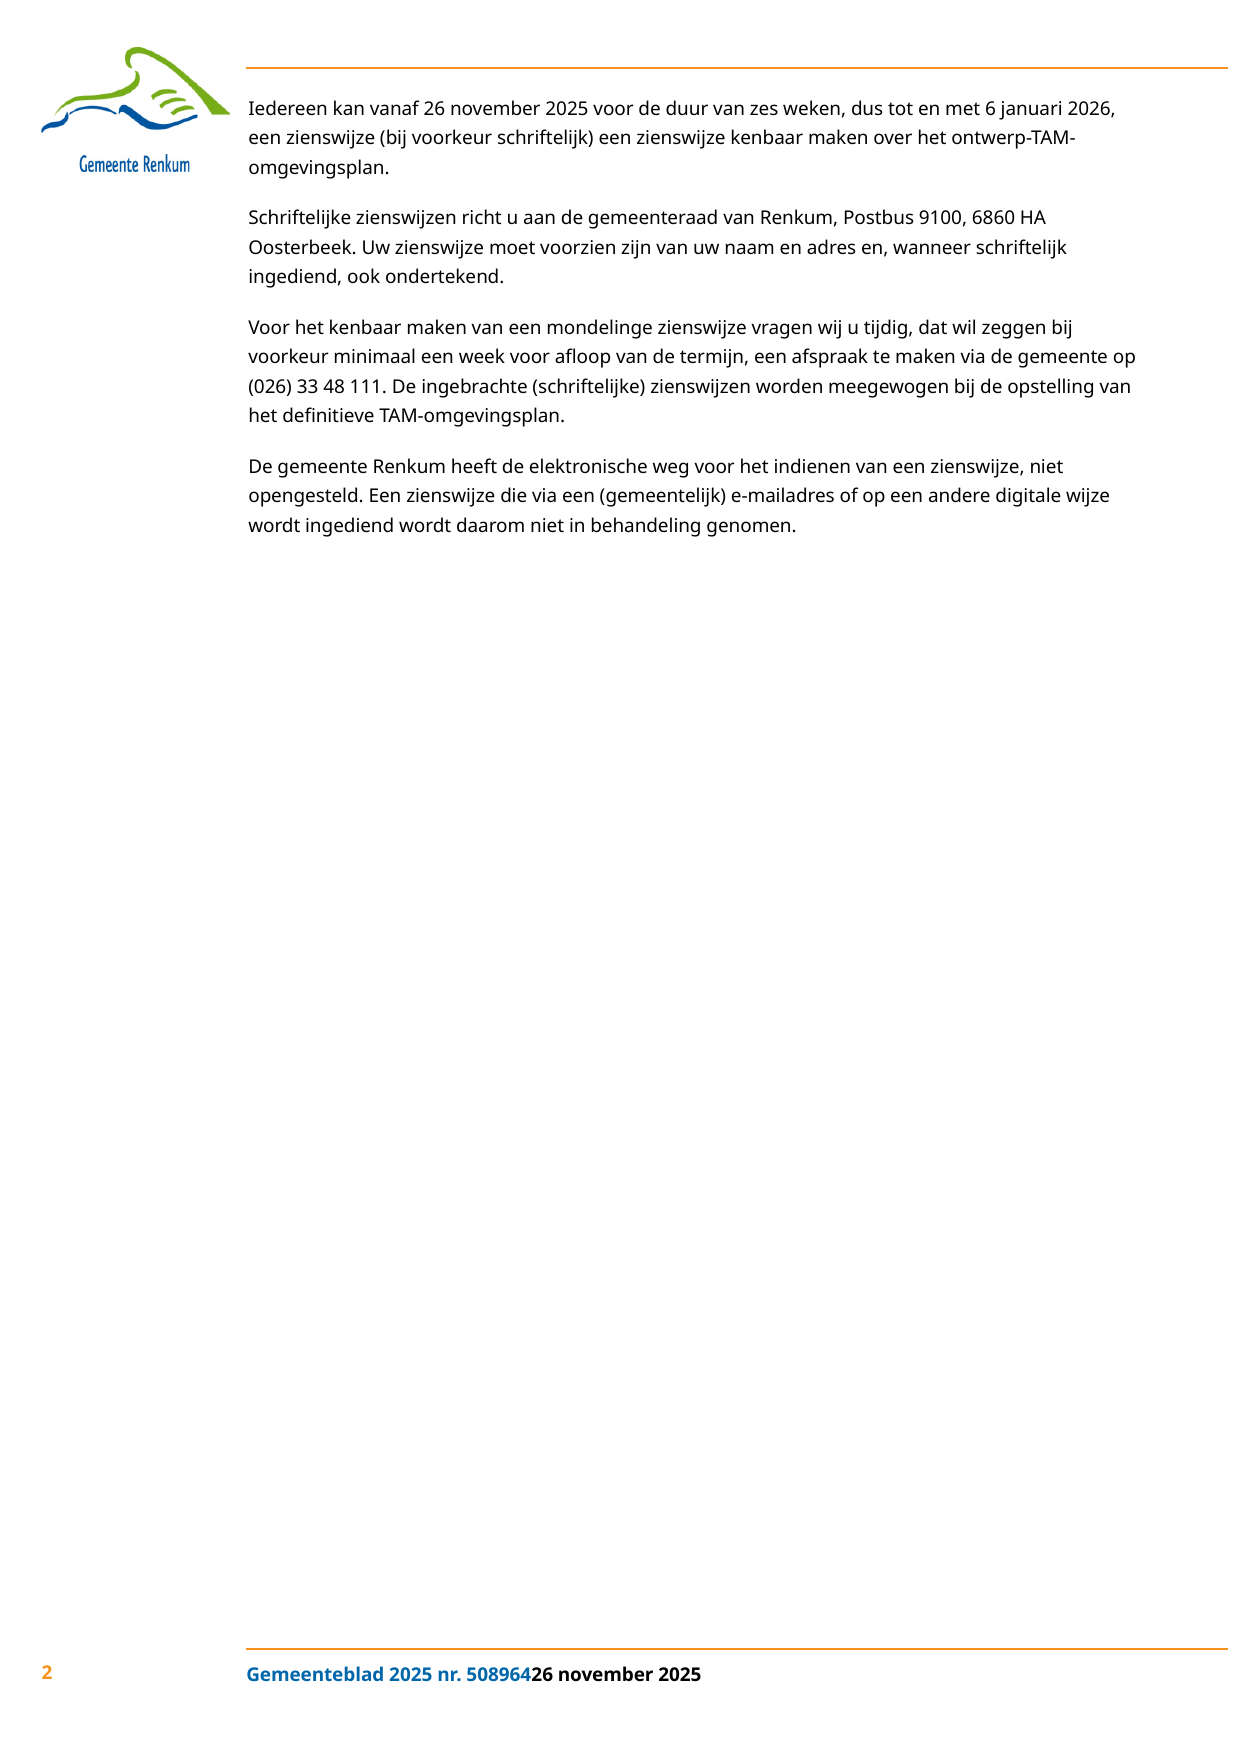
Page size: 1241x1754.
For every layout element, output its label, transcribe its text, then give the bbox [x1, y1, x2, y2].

text Iedereen kan vanaf 26 november 2025 voor de duur van zes weken, dus tot en met 6 januari 2026, een zienswijze (bij voorkeur schriftelijk) een zienswijze kenbaar maken over het ontwerp-TAM-omgevingsplan. [248, 95, 1152, 180]
text De gemeente Renkum heeft de elektronische weg voor het indienen van een zienswijze, niet opengesteld. Een zienswijze die via een (gemeentelijk) e-mailadres of op een andere digitale wijze wordt ingediend wordt daarom niet in behandeling genomen. [248, 453, 1152, 538]
text Voor het kenbaar maken van een mondelinge zienswijze vragen wij u tijdig, dat wil zeggen bij voorkeur minimaal een week voor afloop van de termijn, een afspraak te maken via de gemeente op (026) 33 48 111. De ingebrachte (schriftelijke) zienswijzen worden meegewogen bij de opstelling van het definitieve TAM-omgevingsplan. [248, 314, 1152, 428]
picture [41, 47, 231, 172]
text Schriftelijke zienswijzen richt u aan de gemeenteraad van Renkum, Postbus 9100, 6860 HA Oosterbeek. Uw zienswijze moet voorzien zijn van uw naam en adres en, wanneer schriftelijk ingediend, ook ondertekend. [248, 204, 1152, 289]
